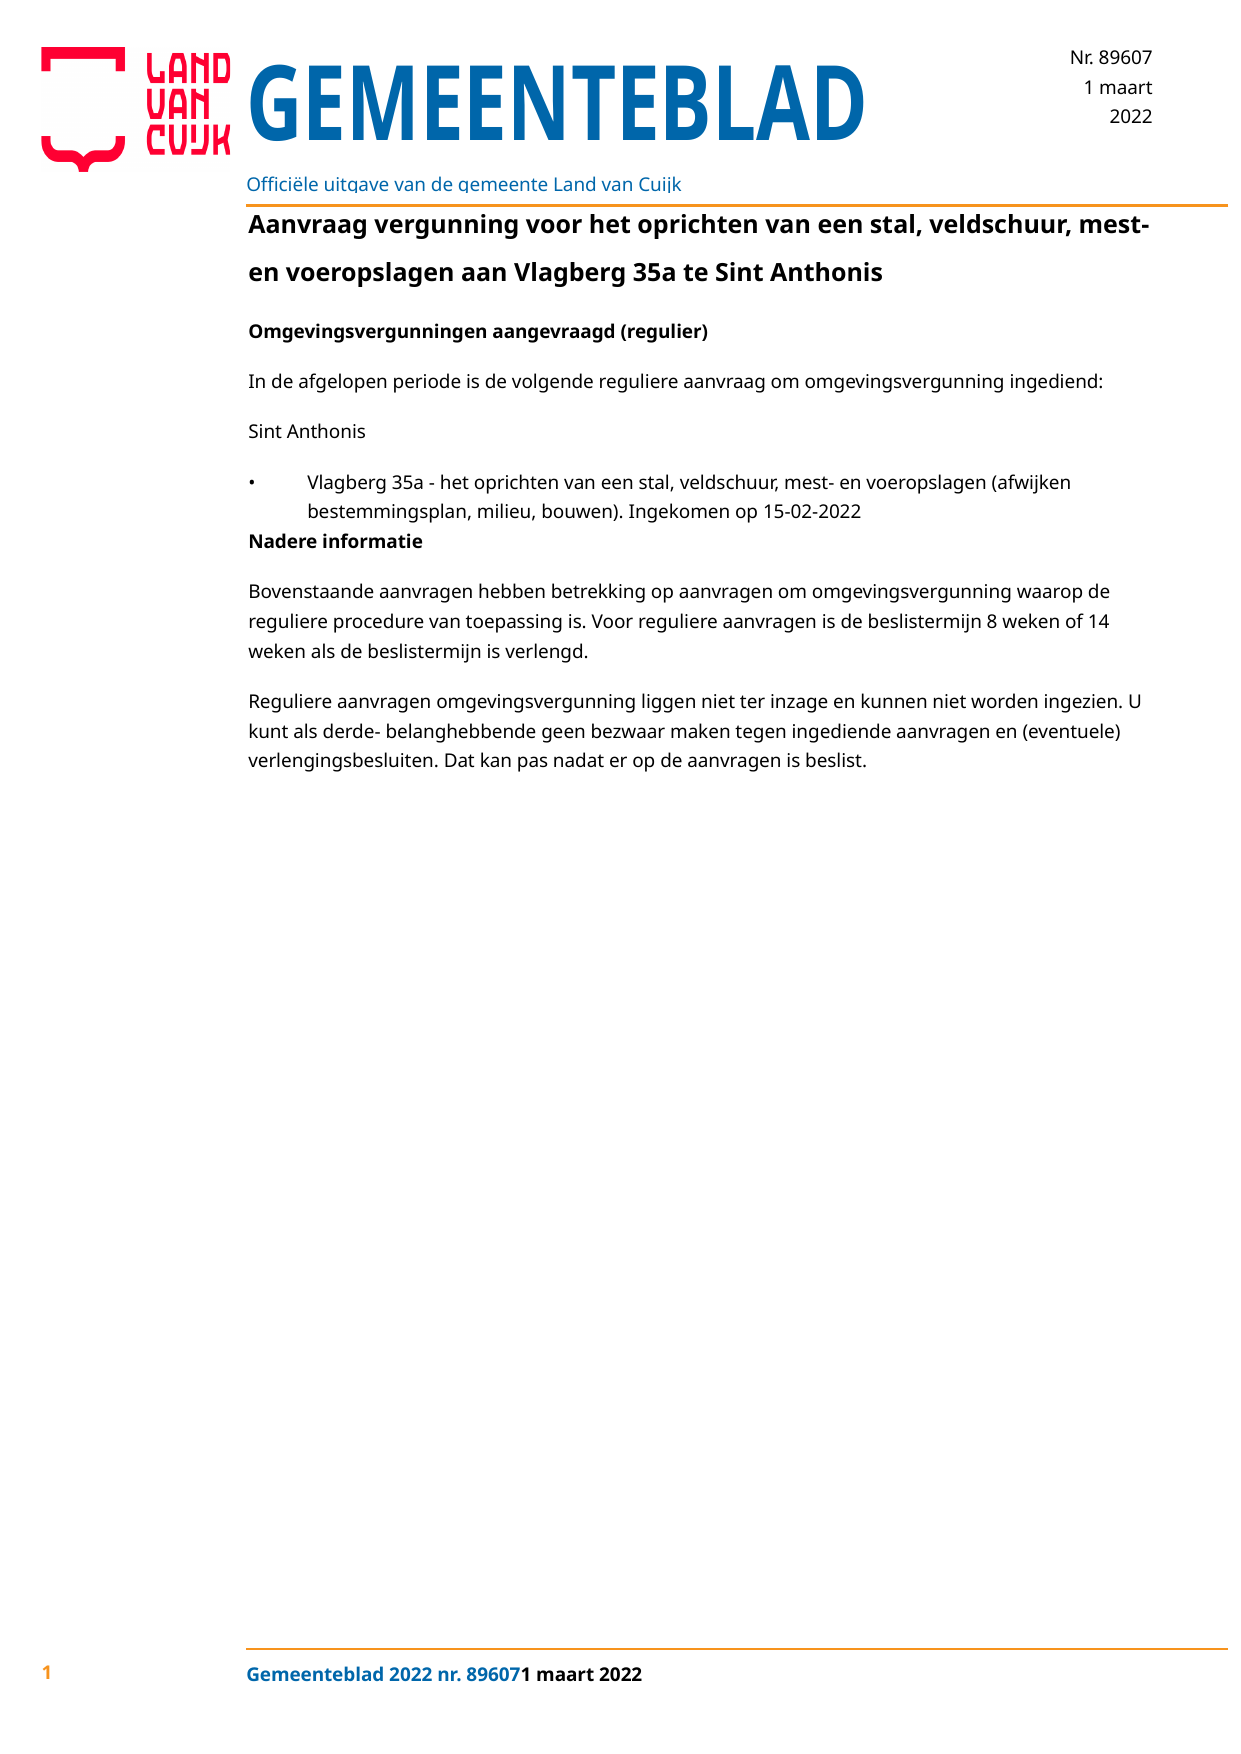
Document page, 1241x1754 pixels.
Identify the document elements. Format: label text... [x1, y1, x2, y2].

text Sint Anthonis [248, 419, 1152, 444]
text Aanvraag vergunning voor het oprichten van een stal, veldschuur, mest- en voeropslagen aan Vlagberg 35a te Sint Anthonis [248, 207, 1152, 288]
text Bovenstaande aanvragen hebben betrekking op aanvragen om omgevingsvergunning waarop de reguliere procedure van toepassing is. Voor reguliere aanvragen is de beslistermijn 8 weken of 14 weken als de beslistermijn is verlengd. [248, 579, 1152, 664]
text Omgevingsvergunningen aangevraagd (regulier) [248, 318, 1152, 344]
text Nadere informatie [248, 528, 1152, 554]
text In de afgelopen periode is de volgende reguliere aanvraag om omgevingsvergunning ingediend: [248, 368, 1152, 394]
list Vlagberg 35a - het oprichten van een stal, veldschuur, mest- en voeropslagen (afwijken bestemmingsplan, milieu, bouwen). Ingekomen op 15-02-2022 [248, 469, 1152, 524]
text Reguliere aanvragen omgevingsvergunning liggen niet ter inzage en kunnen niet worden ingezien. U kunt als derde- belanghebbende geen bezwaar maken tegen ingediende aanvragen en (eventuele) verlengingsbesluiten. Dat kan pas nadat er op de aanvragen is beslist. [248, 688, 1152, 773]
picture [41, 47, 231, 172]
